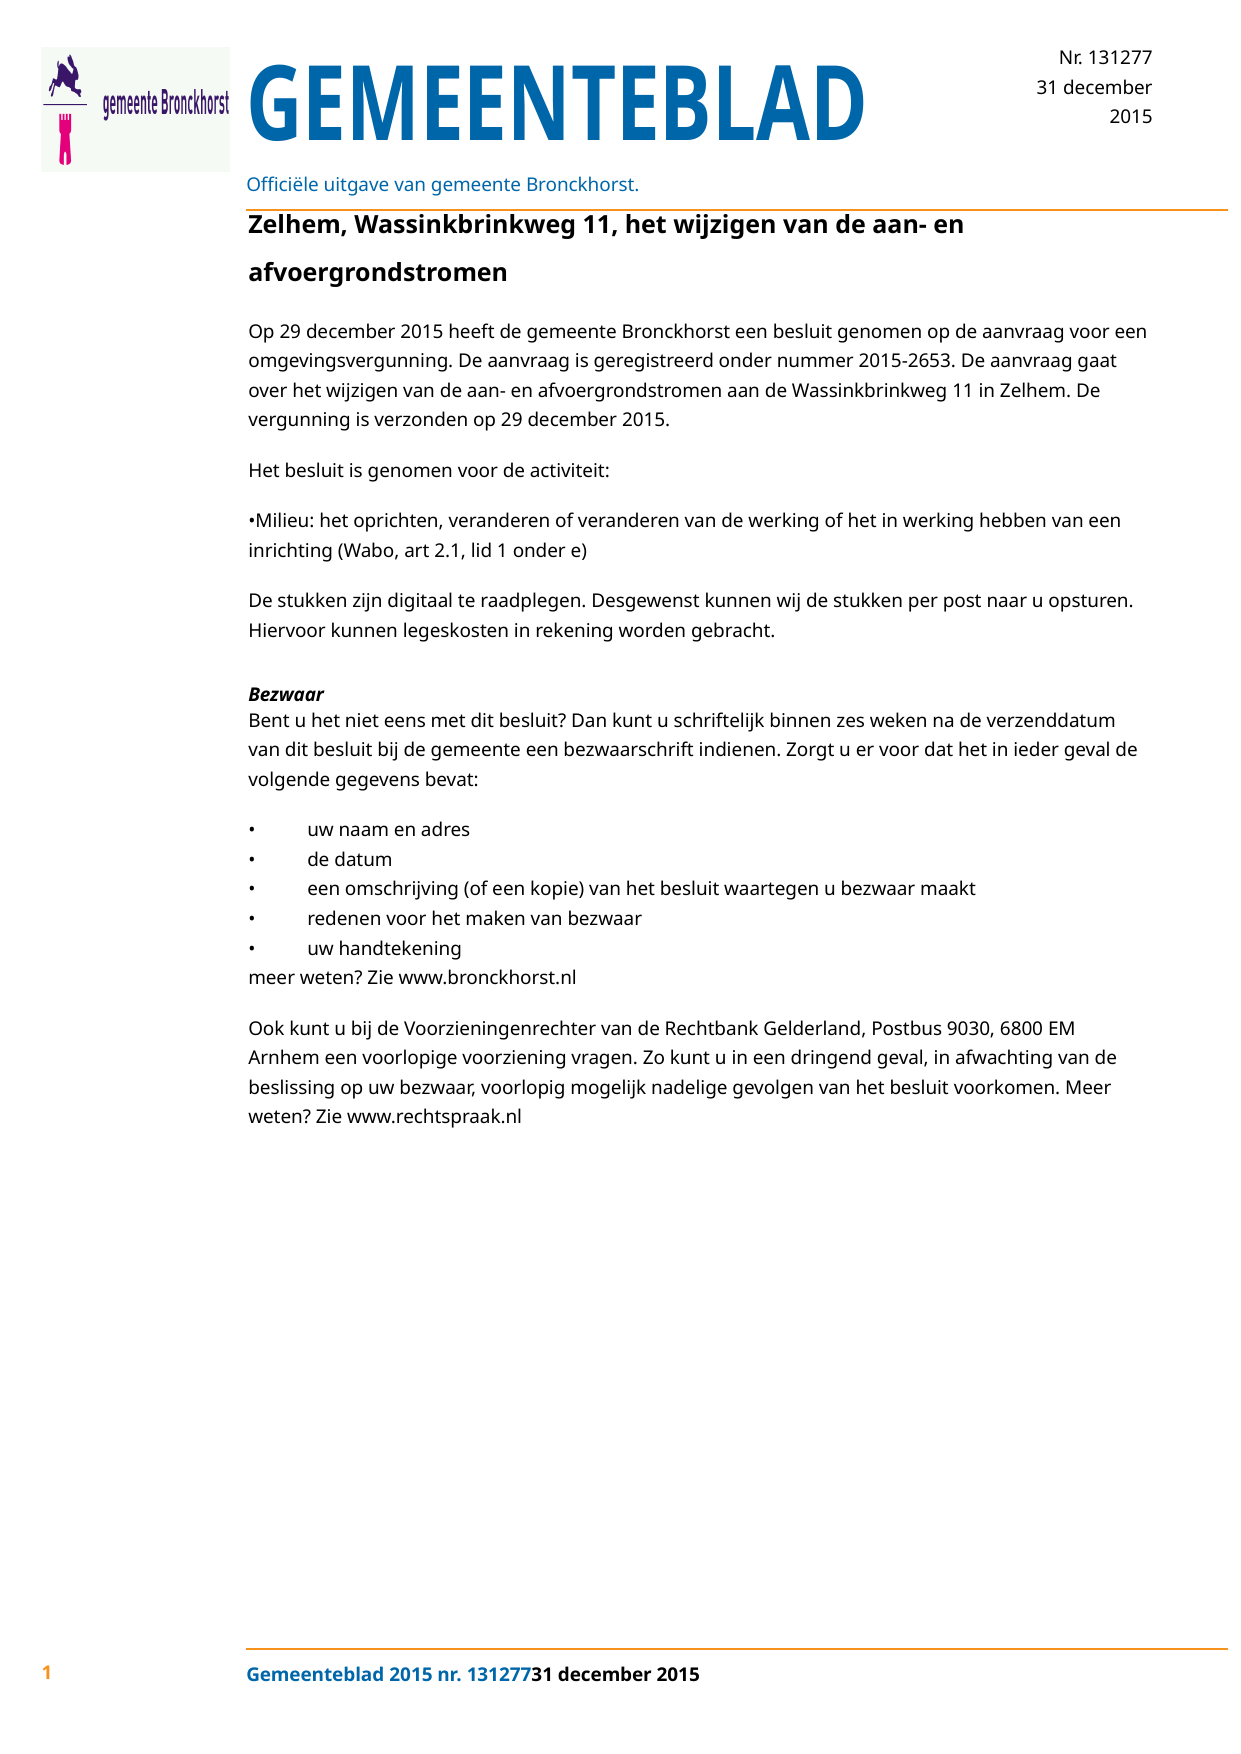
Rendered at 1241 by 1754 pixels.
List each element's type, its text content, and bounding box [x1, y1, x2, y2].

text meer weten? Zie www.bronckhorst.nl [248, 964, 1152, 990]
text Op 29 december 2015 heeft de gemeente Bronckhorst een besluit genomen op de aanvraag voor een omgevingsvergunning. De aanvraag is geregistreerd onder nummer 2015-2653. De aanvraag gaat over het wijzigen van de aan- en afvoergrondstromen aan de Wassinkbrinkweg 11 in Zelhem. De vergunning is verzonden op 29 december 2015. [248, 318, 1152, 432]
list redenen voor het maken van bezwaar [248, 905, 1152, 931]
list een omschrijving (of een kopie) van het besluit waartegen u bezwaar maakt [248, 876, 1152, 901]
text Bent u het niet eens met dit besluit? Dan kunt u schriftelijk binnen zes weken na de verzenddatum van dit besluit bij de gemeente een bezwaarschrift indienen. Zorgt u er voor dat het in ieder geval de volgende gegevens bevat: [248, 707, 1152, 792]
text Zelhem, Wassinkbrinkweg 11, het wijzigen van de aan- en afvoergrondstromen [248, 211, 1152, 288]
text Het besluit is genomen voor de activiteit: [248, 457, 1152, 483]
text Ook kunt u bij de Voorzieningenrechter van de Rechtbank Gelderland, Postbus 9030, 6800 EM Arnhem een voorlopige voorziening vragen. Zo kunt u in een dringend geval, in afwachting van de beslissing op uw bezwaar, voorlopig mogelijk nadelige gevolgen van het besluit voorkomen. Meer weten? Zie www.rechtspraak.nl [248, 1015, 1152, 1129]
text De stukken zijn digitaal te raadplegen. Desgewenst kunnen wij de stukken per post naar u opsturen. Hiervoor kunnen legeskosten in rekening worden gebracht. [248, 587, 1152, 643]
text •Milieu: het oprichten, veranderen of veranderen van de werking of het in werking hebben van een inrichting (Wabo, art 2.1, lid 1 onder e) [248, 507, 1152, 563]
text Bezwaar [248, 681, 1152, 707]
list de datum [248, 846, 1152, 872]
list uw naam en adres [248, 816, 1152, 842]
picture [41, 47, 231, 172]
list uw handtekening [248, 935, 1152, 960]
